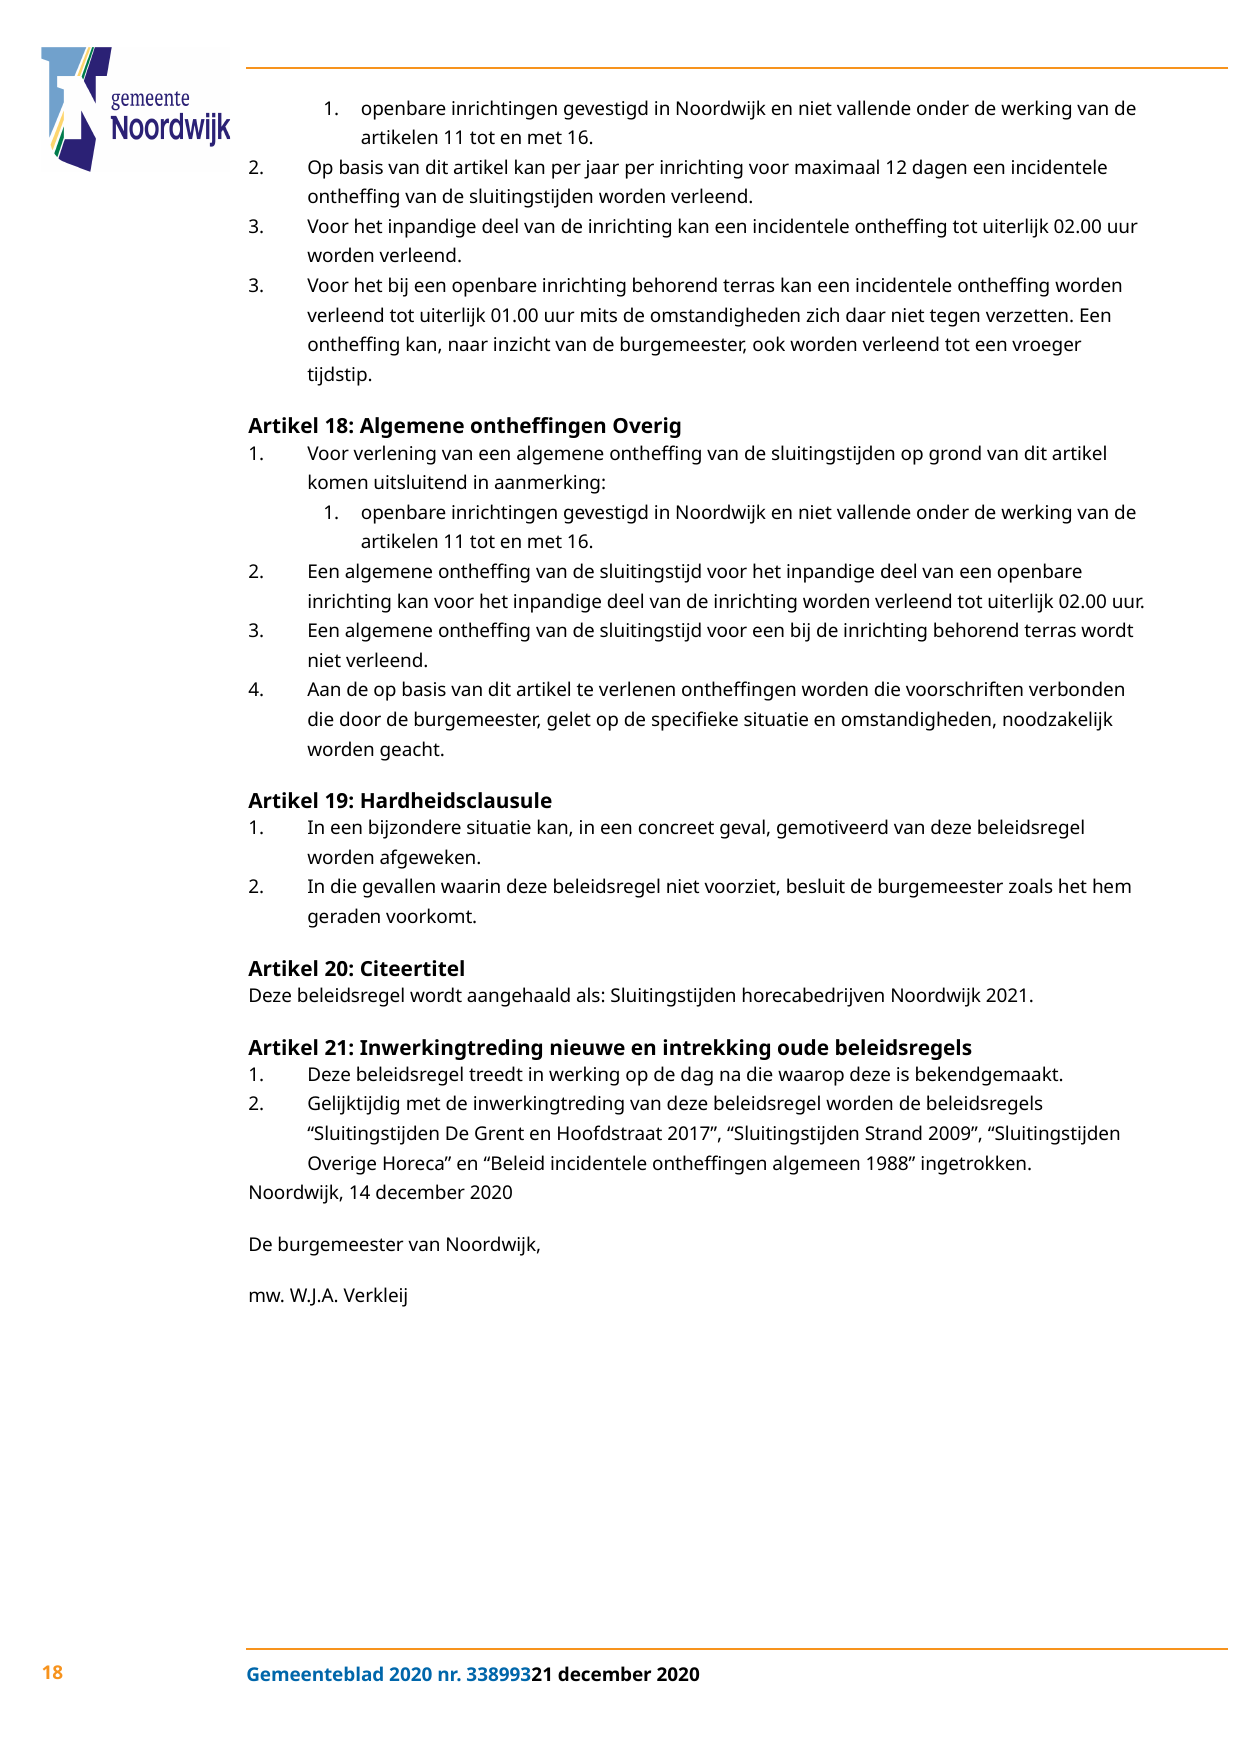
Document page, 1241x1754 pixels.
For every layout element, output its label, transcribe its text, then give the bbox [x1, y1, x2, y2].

list In die gevallen waarin deze beleidsregel niet voorziet, besluit de burgemeester zoals het hem geraden voorkomt. [248, 874, 1152, 929]
text De burgemeester van Noordwijk, [248, 1231, 1152, 1257]
text Artikel 21: Inwerkingtreding nieuwe en intrekking oude beleidsregels [248, 1033, 1152, 1061]
list openbare inrichtingen gevestigd in Noordwijk en niet vallende onder de werking van de artikelen 11 tot en met 16. [323, 499, 1152, 554]
list Gelijktijdig met de inwerkingtreding van deze beleidsregel worden de beleidsregels “Sluitingstijden De Grent en Hoofdstraat 2017”, “Sluitingstijden Strand 2009”, “Sluitingstijden Overige Horeca” en “Beleid incidentele ontheffingen algemeen 1988” ingetrokken. [248, 1091, 1152, 1176]
list Voor het bij een openbare inrichting behorend terras kan een incidentele ontheffing worden verleend tot uiterlijk 01.00 uur mits de omstandigheden zich daar niet tegen verzetten. Een ontheffing kan, naar inzicht van de burgemeester, ook worden verleend tot een vroeger tijdstip. [248, 272, 1152, 387]
text Noordwijk, 14 december 2020 [248, 1179, 1152, 1205]
text Artikel 20: Citeertitel [248, 954, 1152, 982]
text Artikel 19: Hardheidsclausule [248, 786, 1152, 814]
picture [41, 47, 231, 172]
list Deze beleidsregel treedt in werking op de dag na die waarop deze is bekendgemaakt. [248, 1061, 1152, 1087]
list Op basis van dit artikel kan per jaar per inrichting voor maximaal 12 dagen een incidentele ontheffing van de sluitingstijden worden verleend. [248, 154, 1152, 209]
list Voor het inpandige deel van de inrichting kan een incidentele ontheffing tot uiterlijk 02.00 uur worden verleend. [248, 213, 1152, 268]
text Deze beleidsregel wordt aangehaald als: Sluitingstijden horecabedrijven Noordwijk 2021. [248, 982, 1152, 1008]
list In een bijzondere situatie kan, in een concreet geval, gemotiveerd van deze beleidsregel worden afgeweken. [248, 814, 1152, 870]
list Een algemene ontheffing van de sluitingstijd voor het inpandige deel van een openbare inrichting kan voor het inpandige deel van de inrichting worden verleend tot uiterlijk 02.00 uur. [248, 558, 1152, 613]
list openbare inrichtingen gevestigd in Noordwijk en niet vallende onder de werking van de artikelen 11 tot en met 16. [323, 95, 1152, 150]
list Aan de op basis van dit artikel te verlenen ontheffingen worden die voorschriften verbonden die door de burgemeester, gelet op de specifieke situatie en omstandigheden, noodzakelijk worden geacht. [248, 677, 1152, 761]
list Een algemene ontheffing van de sluitingstijd voor een bij de inrichting behorend terras wordt niet verleend. [248, 617, 1152, 673]
text Artikel 18: Algemene ontheffingen Overig [248, 411, 1152, 440]
list Voor verlening van een algemene ontheffing van de sluitingstijden op grond van dit artikel komen uitsluitend in aanmerking: [248, 440, 1152, 495]
text mw. W.J.A. Verkleij [248, 1282, 1152, 1308]
